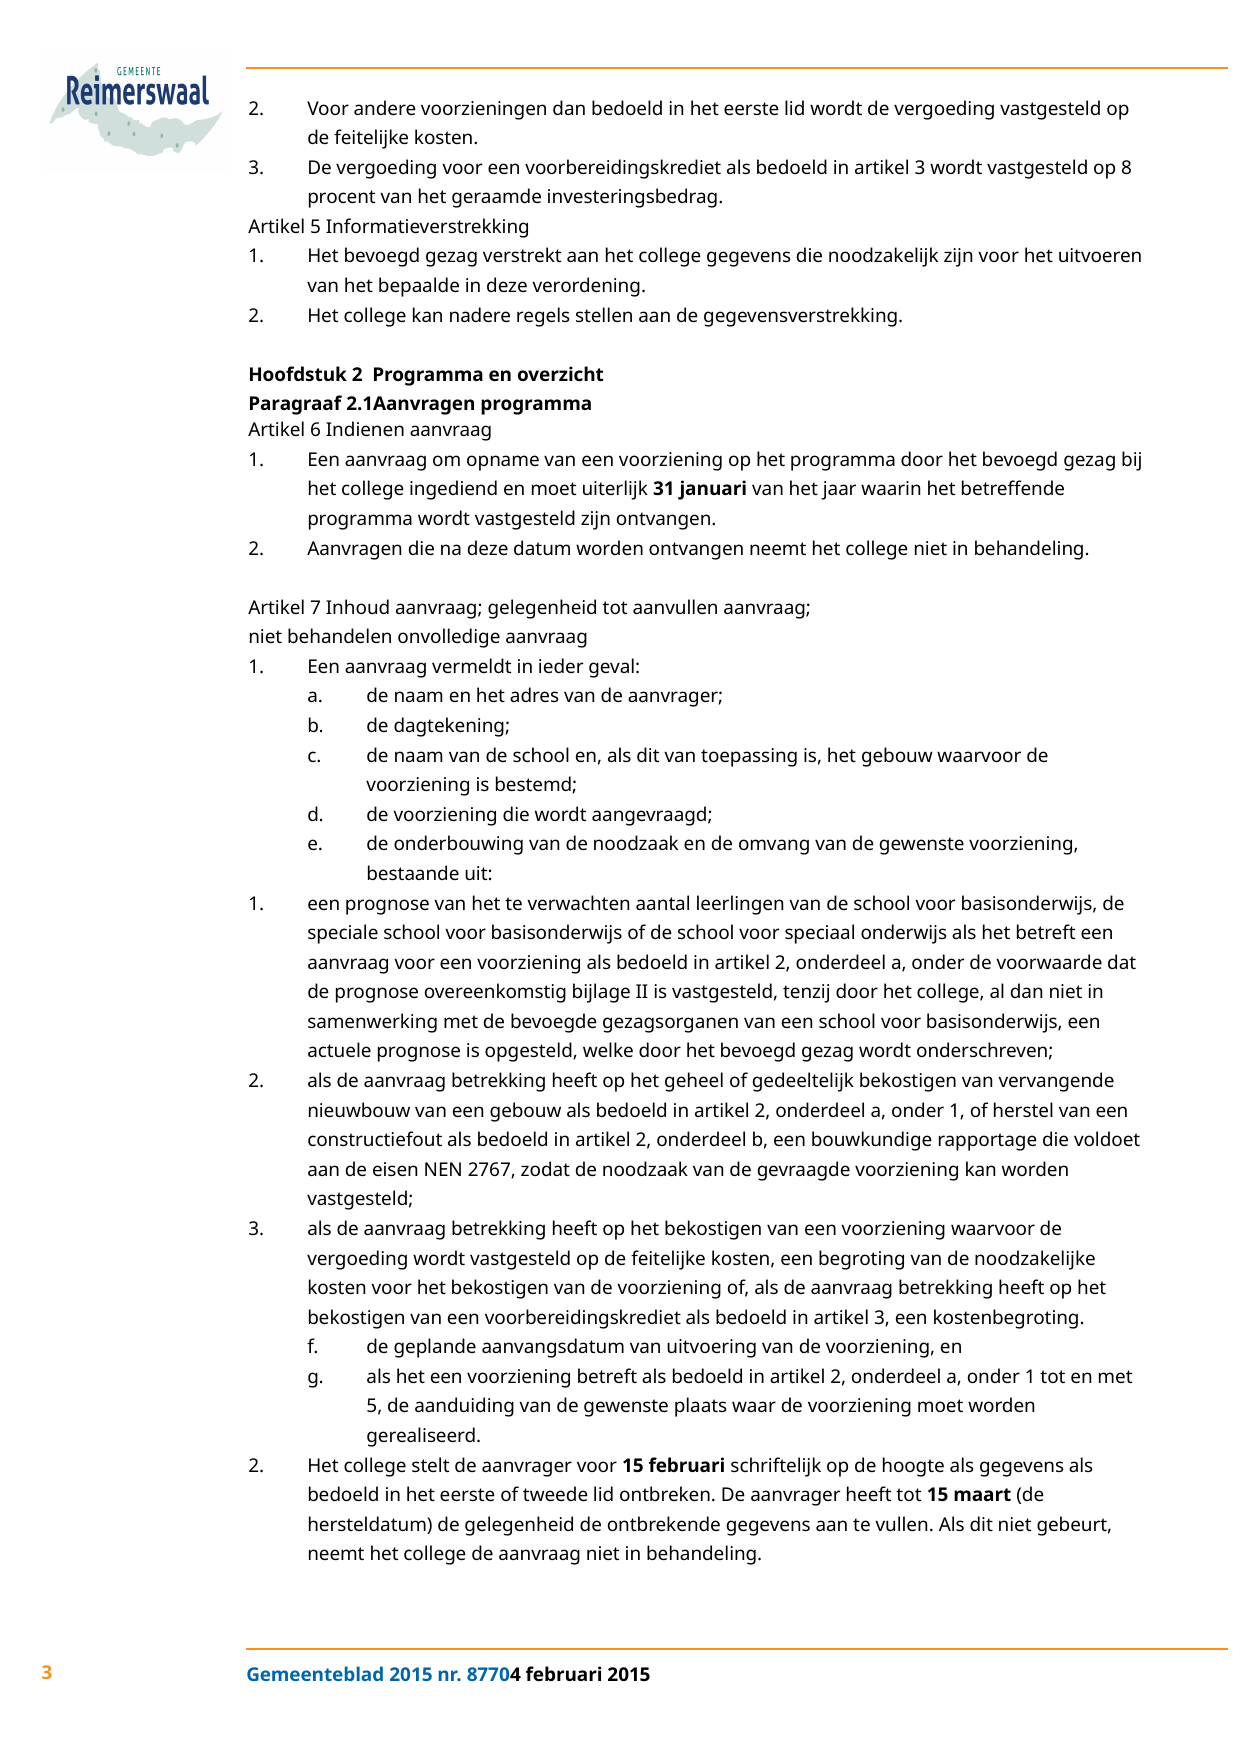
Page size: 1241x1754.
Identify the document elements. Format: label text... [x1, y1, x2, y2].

text Artikel 5 Informatieverstrekking [248, 213, 1152, 239]
list Een aanvraag vermeldt in ieder geval: [248, 653, 1152, 679]
text Hoofdstuk 2 Programma en overzicht [248, 361, 1152, 387]
text Artikel 7 Inhoud aanvraag; gelegenheid tot aanvullen aanvraag; [248, 594, 1152, 619]
list de naam van de school en, als dit van toepassing is, het gebouw waarvoor de voorziening is bestemd; [307, 742, 1152, 797]
list Het bevoegd gezag verstrekt aan het college gegevens die noodzakelijk zijn voor het uitvoeren van het bepaalde in deze verordening. [248, 243, 1152, 298]
list een prognose van het te verwachten aantal leerlingen van de school voor basisonderwijs, de speciale school voor basisonderwijs of de school voor speciaal onderwijs als het betreft een aanvraag voor een voorziening als bedoeld in artikel 2, onderdeel a, onder de voorwaarde dat de prognose overeenkomstig bijlage II is vastgesteld, tenzij door het college, al dan niet in samenwerking met de bevoegde gezagsorganen van een school voor basisonderwijs, een actuele prognose is opgesteld, welke door het bevoegd gezag wordt onderschreven; [248, 890, 1152, 1063]
list de geplande aanvangsdatum van uitvoering van de voorziening, en [307, 1333, 1152, 1359]
list als het een voorziening betreft als bedoeld in artikel 2, onderdeel a, onder 1 tot en met 5, de aanduiding van de gewenste plaats waar de voorziening moet worden gerealiseerd. [307, 1363, 1152, 1448]
text Paragraaf 2.1Aanvragen programma [248, 391, 1152, 416]
list Een aanvraag om opname van een voorziening op het programma door het bevoegd gezag bij het college ingediend en moet uiterlijk 31 januari van het jaar waarin het betreffende programma wordt vastgesteld zijn ontvangen. [248, 446, 1152, 531]
list Het college stelt de aanvrager voor 15 februari schriftelijk op de hoogte als gegevens als bedoeld in het eerste of tweede lid ontbreken. De aanvrager heeft tot 15 maart (de hersteldatum) de gelegenheid de ontbrekende gegevens aan te vullen. Als dit niet gebeurt, neemt het college de aanvraag niet in behandeling. [248, 1452, 1152, 1566]
list de naam en het adres van de aanvrager; [307, 683, 1152, 708]
text Artikel 6 Indienen aanvraag [248, 416, 1152, 442]
list de voorziening die wordt aangevraagd; [307, 801, 1152, 827]
text niet behandelen onvolledige aanvraag [248, 623, 1152, 649]
list als de aanvraag betrekking heeft op het geheel of gedeeltelijk bekostigen van vervangende nieuwbouw van een gebouw als bedoeld in artikel 2, onderdeel a, onder 1, of herstel van een constructiefout als bedoeld in artikel 2, onderdeel b, een bouwkundige rapportage die voldoet aan de eisen NEN 2767, zodat de noodzaak van de gevraagde voorziening kan worden vastgesteld; [248, 1067, 1152, 1211]
picture [41, 47, 231, 172]
list als de aanvraag betrekking heeft op het bekostigen van een voorziening waarvoor de vergoeding wordt vastgesteld op de feitelijke kosten, een begroting van de noodzakelijke kosten voor het bekostigen van de voorziening of, als de aanvraag betrekking heeft op het bekostigen van een voorbereidingskrediet als bedoeld in artikel 3, een kostenbegroting. [248, 1215, 1152, 1329]
list de dagtekening; [307, 712, 1152, 738]
list De vergoeding voor een voorbereidingskrediet als bedoeld in artikel 3 wordt vastgesteld op 8 procent van het geraamde investeringsbedrag. [248, 154, 1152, 209]
list Voor andere voorzieningen dan bedoeld in het eerste lid wordt de vergoeding vastgesteld op de feitelijke kosten. [248, 95, 1152, 150]
list Aanvragen die na deze datum worden ontvangen neemt het college niet in behandeling. [248, 535, 1152, 560]
list de onderbouwing van de noodzaak en de omvang van de gewenste voorziening, bestaande uit: [307, 831, 1152, 886]
list Het college kan nadere regels stellen aan de gegevensverstrekking. [248, 302, 1152, 328]
